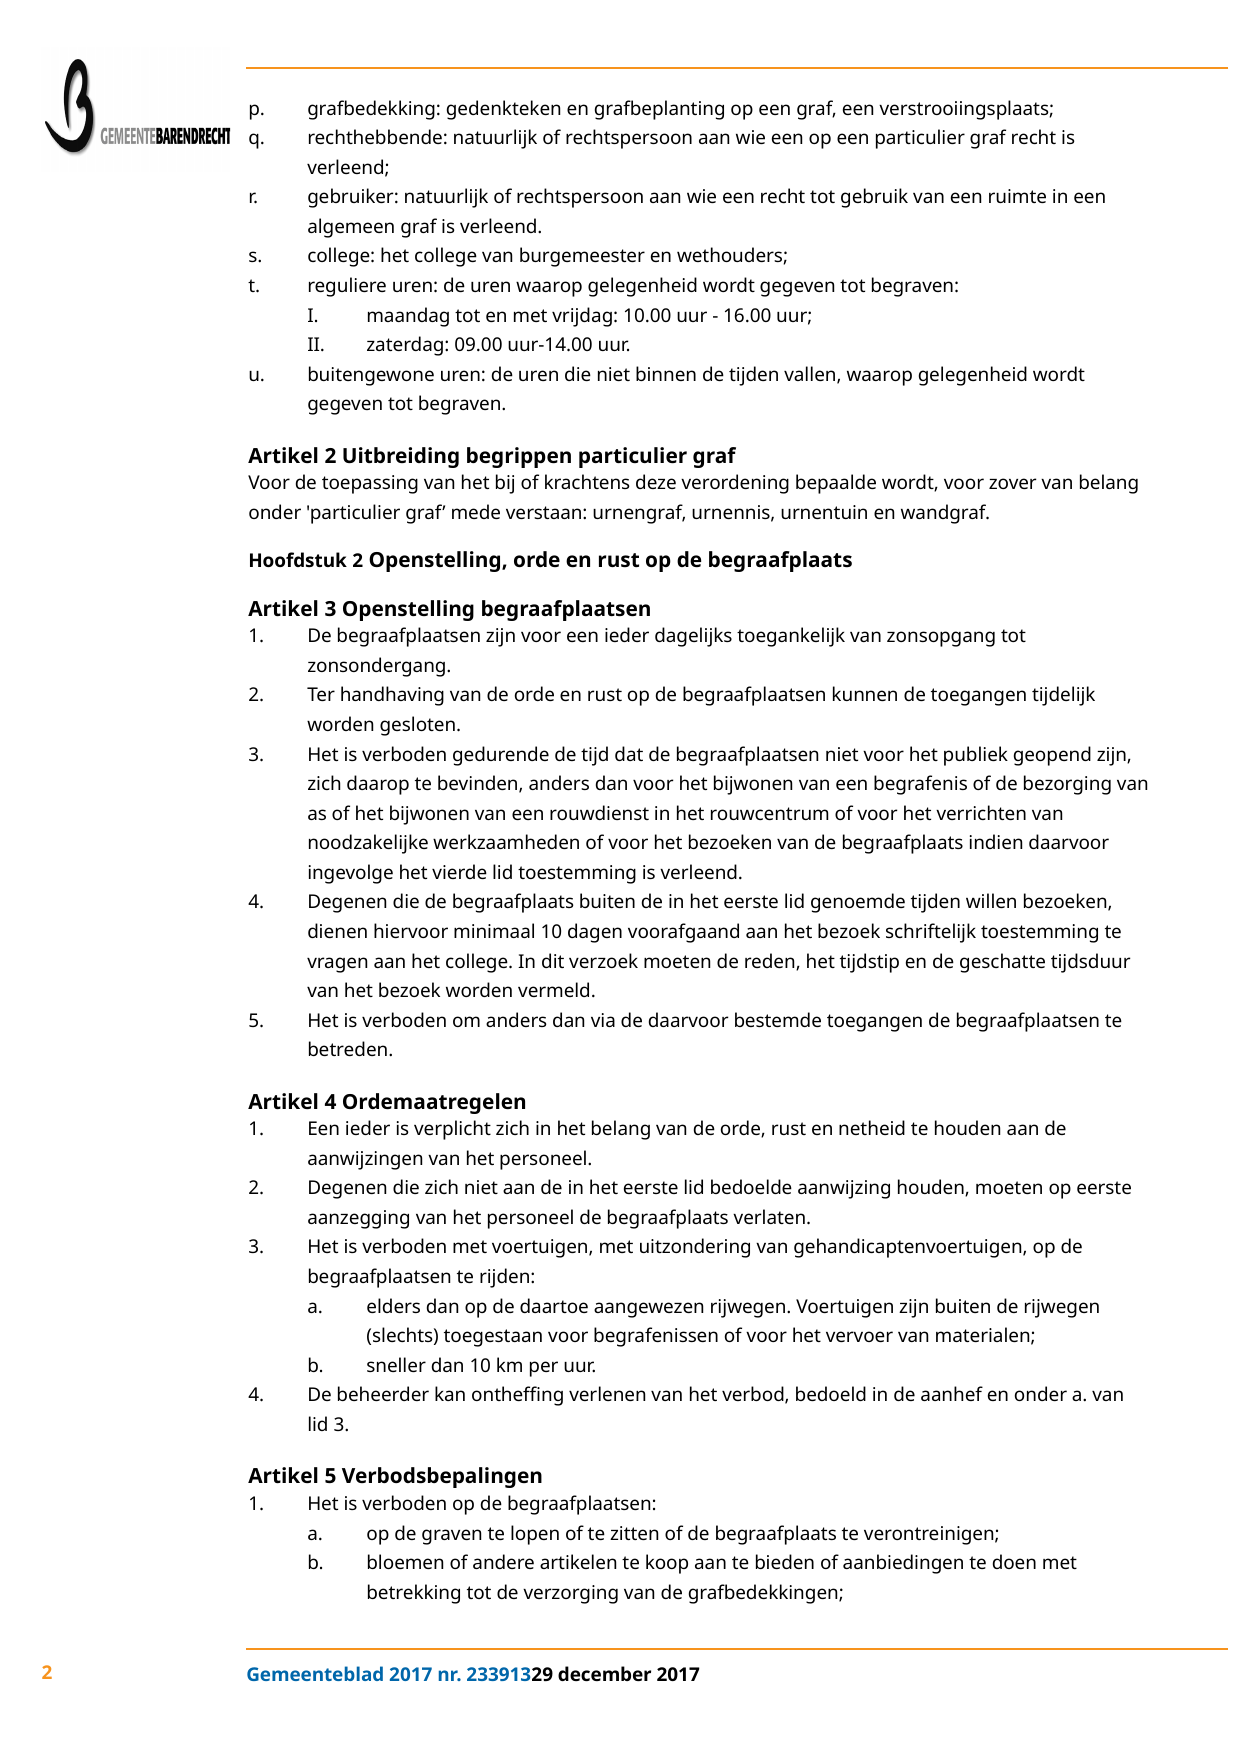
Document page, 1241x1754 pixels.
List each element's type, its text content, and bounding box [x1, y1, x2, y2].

list Ter handhaving van de orde en rust op de begraafplaatsen kunnen de toegangen tijdelijk worden gesloten. [248, 682, 1152, 737]
list zaterdag: 09.00 uur-14.00 uur. [307, 331, 1152, 357]
text Hoofdstuk 2 Openstelling, orde en rust op de begraafplaats [248, 545, 1152, 573]
list Het is verboden om anders dan via de daarvoor bestemde toegangen de begraafplaatsen te betreden. [248, 1007, 1152, 1062]
list Degenen die de begraafplaats buiten de in het eerste lid genoemde tijden willen bezoeken, dienen hiervoor minimaal 10 dagen voorafgaand aan het bezoek schriftelijk toestemming te vragen aan het college. In dit verzoek moeten de reden, het tijdstip en de geschatte tijdsduur van het bezoek worden vermeld. [248, 889, 1152, 1003]
list rechthebbende: natuurlijk of rechtspersoon aan wie een op een particulier graf recht is verleend; [248, 124, 1152, 180]
list sneller dan 10 km per uur. [307, 1352, 1152, 1378]
list De begraafplaatsen zijn voor een ieder dagelijks toegankelijk van zonsopgang tot zonsondergang. [248, 622, 1152, 678]
list Het is verboden op de begraafplaatsen: [248, 1490, 1152, 1516]
list Degenen die zich niet aan de in het eerste lid bedoelde aanwijzing houden, moeten op eerste aanzegging van het personeel de begraafplaats verlaten. [248, 1174, 1152, 1230]
list gebruiker: natuurlijk of rechtspersoon aan wie een recht tot gebruik van een ruimte in een algemeen graf is verleend. [248, 183, 1152, 239]
list Een ieder is verplicht zich in het belang van de orde, rust en netheid te houden aan de aanwijzingen van het personeel. [248, 1115, 1152, 1171]
text Artikel 5 Verbodsbepalingen [248, 1462, 1152, 1490]
text Artikel 4 Ordemaatregelen [248, 1087, 1152, 1115]
list college: het college van burgemeester en wethouders; [248, 243, 1152, 268]
list reguliere uren: de uren waarop gelegenheid wordt gegeven tot begraven: [248, 272, 1152, 298]
list De beheerder kan ontheffing verlenen van het verbod, bedoeld in de aanhef en onder a. van lid 3. [248, 1382, 1152, 1437]
list elders dan op de daartoe aangewezen rijwegen. Voertuigen zijn buiten de rijwegen (slechts) toegestaan voor begrafenissen of voor het vervoer van materialen; [307, 1293, 1152, 1348]
list bloemen of andere artikelen te koop aan te bieden of aanbiedingen te doen met betrekking tot de verzorging van de grafbedekkingen; [307, 1549, 1152, 1604]
list grafbedekking: gedenkteken en grafbeplanting op een graf, een verstrooiingsplaats; [248, 95, 1152, 121]
text Artikel 3 Openstelling begraafplaatsen [248, 594, 1152, 622]
text Voor de toepassing van het bij of krachtens deze verordening bepaalde wordt, voor zover van belang onder 'particulier graf’ mede verstaan: urnengraf, urnennis, urnentuin en wandgraf. [248, 469, 1152, 525]
list maandag tot en met vrijdag: 10.00 uur - 16.00 uur; [307, 302, 1152, 328]
list Het is verboden gedurende de tijd dat de begraafplaatsen niet voor het publiek geopend zijn, zich daarop te bevinden, anders dan voor het bijwonen van een begrafenis of de bezorging van as of het bijwonen van een rouwdienst in het rouwcentrum of voor het verrichten van noodzakelijke werkzaamheden of voor het bezoeken van de begraafplaats indien daarvoor ingevolge het vierde lid toestemming is verleend. [248, 741, 1152, 885]
list op de graven te lopen of te zitten of de begraafplaats te verontreinigen; [307, 1520, 1152, 1545]
picture [41, 47, 231, 172]
list buitengewone uren: de uren die niet binnen de tijden vallen, waarop gelegenheid wordt gegeven tot begraven. [248, 361, 1152, 416]
text Artikel 2 Uitbreiding begrippen particulier graf [248, 441, 1152, 469]
list Het is verboden met voertuigen, met uitzondering van gehandicaptenvoertuigen, op de begraafplaatsen te rijden: [248, 1234, 1152, 1289]
